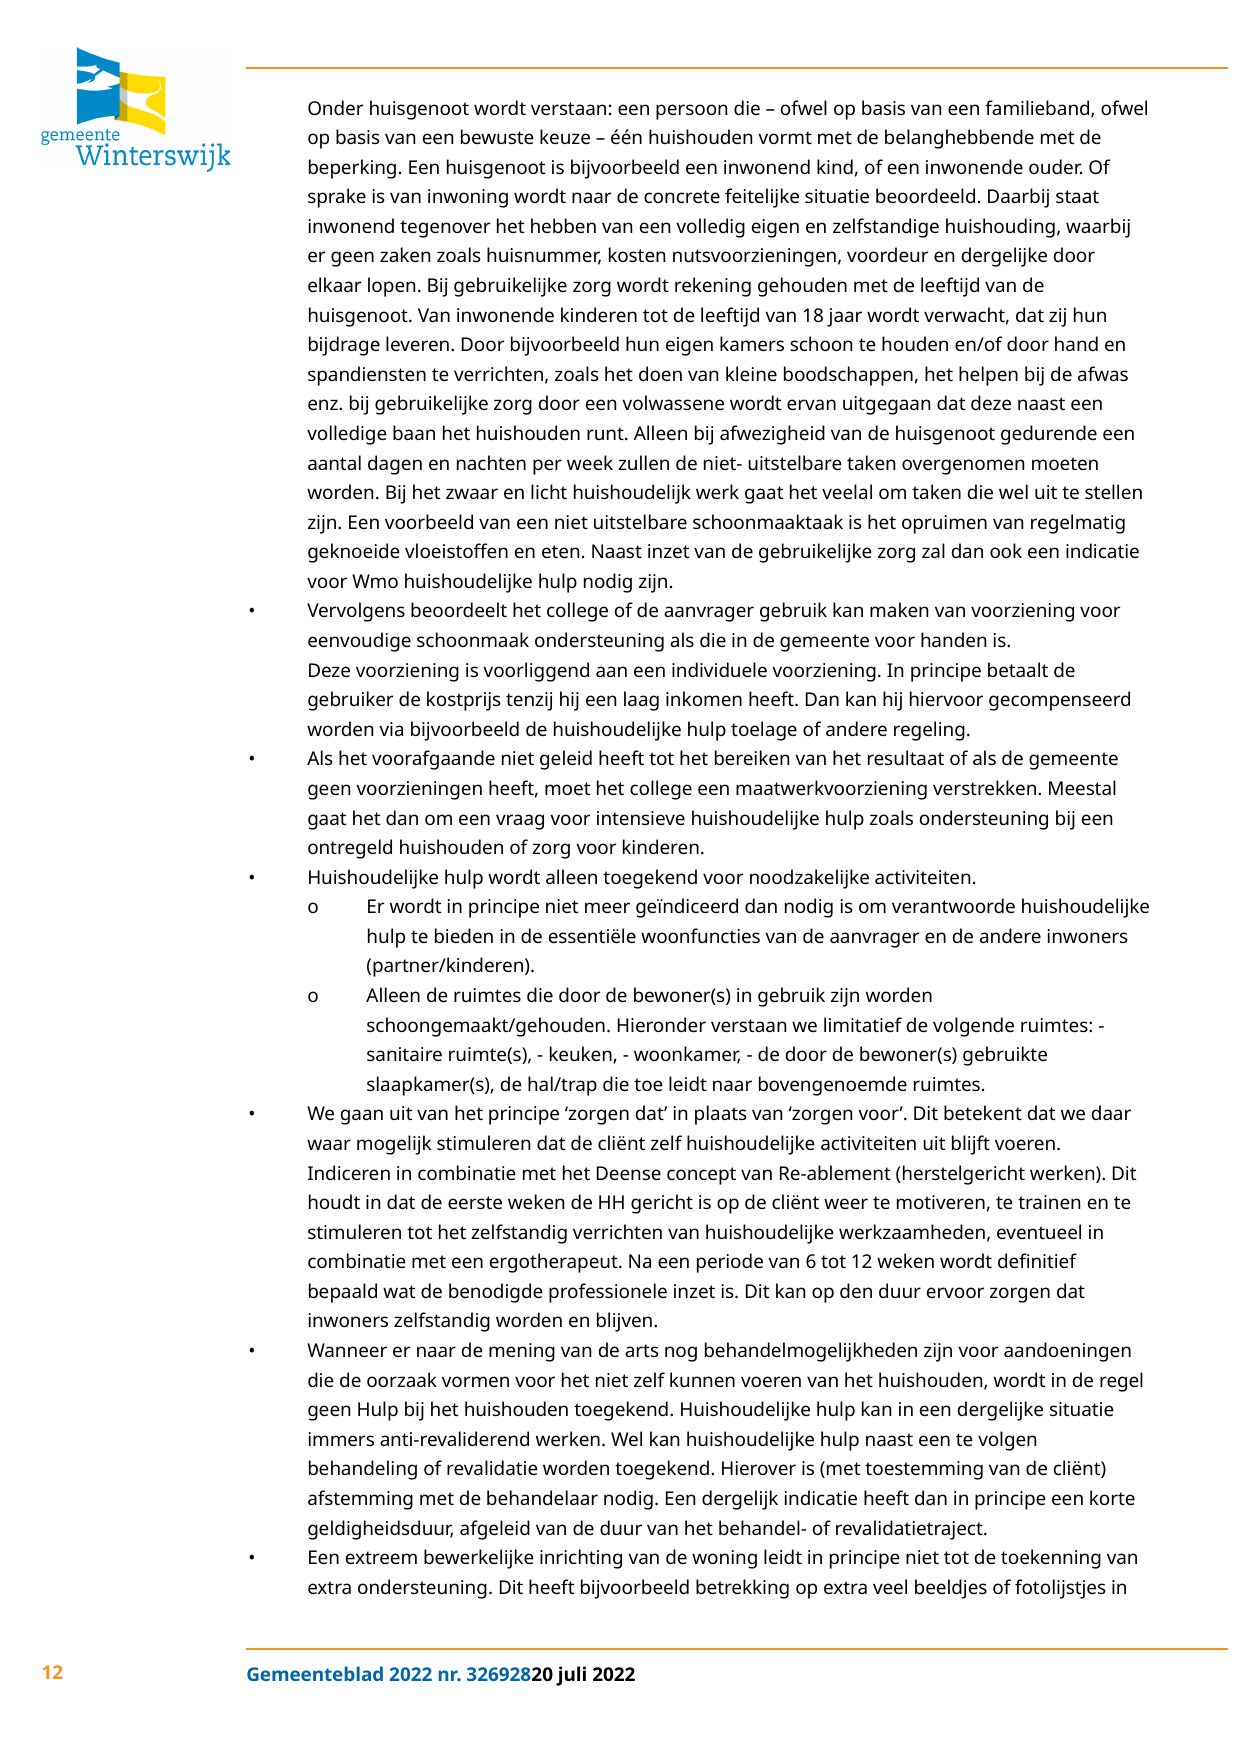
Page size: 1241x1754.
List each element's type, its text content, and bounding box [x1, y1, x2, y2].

list Er wordt in principe niet meer geïndiceerd dan nodig is om verantwoorde huishoudelijke hulp te bieden in de essentiële woonfuncties van de aanvrager en de andere inwoners (partner/kinderen). [307, 893, 1152, 978]
picture [41, 47, 231, 172]
list Vervolgens beoordeelt het college of de aanvrager gebruik kan maken van voorziening voor eenvoudige schoonmaak ondersteuning als die in de gemeente voor handen is. [248, 598, 1152, 653]
list Indiceren in combinatie met het Deense concept van Re-ablement (herstelgericht werken). Dit houdt in dat de eerste weken de HH gericht is op de cliënt weer te motiveren, te trainen en te stimuleren tot het zelfstandig verrichten van huishoudelijke werkzaamheden, eventueel in combinatie met een ergotherapeut. Na een periode van 6 tot 12 weken wordt definitief bepaald wat de benodigde professionele inzet is. Dit kan op den duur ervoor zorgen dat inwoners zelfstandig worden en blijven. [248, 1160, 1152, 1333]
list Onder huisgenoot wordt verstaan: een persoon die – ofwel op basis van een familieband, ofwel op basis van een bewuste keuze – één huishouden vormt met de belanghebbende met de beperking. Een huisgenoot is bijvoorbeeld een inwonend kind, of een inwonende ouder. Of sprake is van inwoning wordt naar de concrete feitelijke situatie beoordeeld. Daarbij staat inwonend tegenover het hebben van een volledig eigen en zelfstandige huishouding, waarbij er geen zaken zoals huisnummer, kosten nutsvoorzieningen, voordeur en dergelijke door elkaar lopen. Bij gebruikelijke zorg wordt rekening gehouden met de leeftijd van de huisgenoot. Van inwonende kinderen tot de leeftijd van 18 jaar wordt verwacht, dat zij hun bijdrage leveren. Door bijvoorbeeld hun eigen kamers schoon te houden en/of door hand en spandiensten te verrichten, zoals het doen van kleine boodschappen, het helpen bij de afwas enz. bij gebruikelijke zorg door een volwassene wordt ervan uitgegaan dat deze naast een volledige baan het huishouden runt. Alleen bij afwezigheid van de huisgenoot gedurende een aantal dagen en nachten per week zullen de niet- uitstelbare taken overgenomen moeten worden. Bij het zwaar en licht huishoudelijk werk gaat het veelal om taken die wel uit te stellen zijn. Een voorbeeld van een niet uitstelbare schoonmaaktaak is het opruimen van regelmatig geknoeide vloeistoffen en eten. Naast inzet van de gebruikelijke zorg zal dan ook een indicatie voor Wmo huishoudelijke hulp nodig zijn. [248, 95, 1152, 594]
list Als het voorafgaande niet geleid heeft tot het bereiken van het resultaat of als de gemeente geen voorzieningen heeft, moet het college een maatwerkvoorziening verstrekken. Meestal gaat het dan om een vraag voor intensieve huishoudelijke hulp zoals ondersteuning bij een ontregeld huishouden of zorg voor kinderen. [248, 746, 1152, 860]
list Een extreem bewerkelijke inrichting van de woning leidt in principe niet tot de toekenning van extra ondersteuning. Dit heeft bijvoorbeeld betrekking op extra veel beeldjes of fotolijstjes in [248, 1544, 1152, 1600]
list Wanneer er naar de mening van de arts nog behandelmogelijkheden zijn voor aandoeningen die de oorzaak vormen voor het niet zelf kunnen voeren van het huishouden, wordt in de regel geen Hulp bij het huishouden toegekend. Huishoudelijke hulp kan in een dergelijke situatie immers anti-revaliderend werken. Wel kan huishoudelijke hulp naast een te volgen behandeling of revalidatie worden toegekend. Hierover is (met toestemming van de cliënt) afstemming met de behandelaar nodig. Een dergelijk indicatie heeft dan in principe een korte geldigheidsduur, afgeleid van de duur van het behandel- of revalidatietraject. [248, 1337, 1152, 1541]
list Deze voorziening is voorliggend aan een individuele voorziening. In principe betaalt de gebruiker de kostprijs tenzij hij een laag inkomen heeft. Dan kan hij hiervoor gecompenseerd worden via bijvoorbeeld de huishoudelijke hulp toelage of andere regeling. [248, 657, 1152, 742]
picture [225, 153, 231, 162]
list Alleen de ruimtes die door de bewoner(s) in gebruik zijn worden schoongemaakt/gehouden. Hieronder verstaan we limitatief de volgende ruimtes: - sanitaire ruimte(s), - keuken, - woonkamer, - de door de bewoner(s) gebruikte slaapkamer(s), de hal/trap die toe leidt naar bovengenoemde ruimtes. [307, 982, 1152, 1097]
list Huishoudelijke hulp wordt alleen toegekend voor noodzakelijke activiteiten. [248, 864, 1152, 890]
list We gaan uit van het principe ‘zorgen dat’ in plaats van ‘zorgen voor’. Dit betekent dat we daar waar mogelijk stimuleren dat de cliënt zelf huishoudelijke activiteiten uit blijft voeren. [248, 1101, 1152, 1156]
